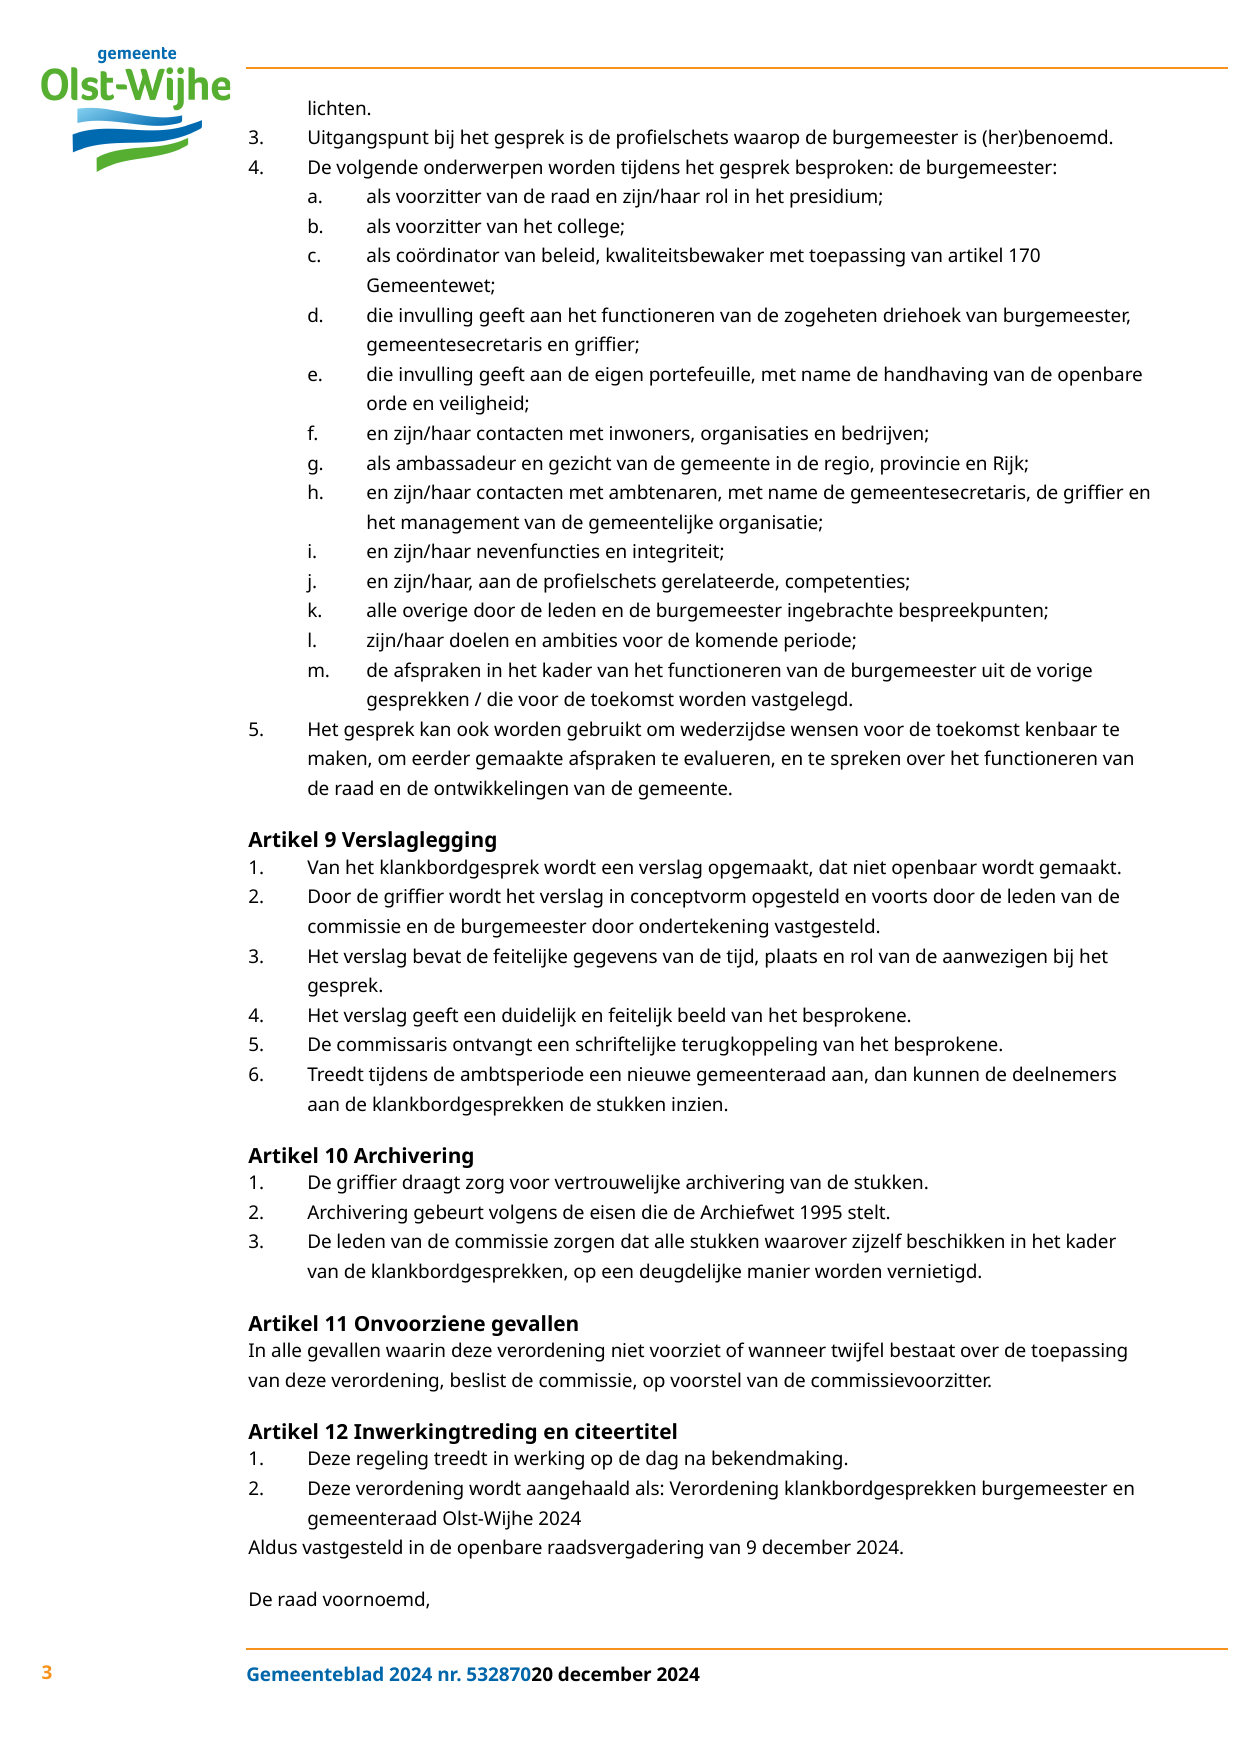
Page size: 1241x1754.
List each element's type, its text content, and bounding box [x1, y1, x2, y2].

text Artikel 11 Onvoorziene gevallen [248, 1309, 1152, 1337]
text Artikel 12 Inwerkingtreding en citeertitel [248, 1417, 1152, 1446]
list Het verslag geeft een duidelijk en feitelijk beeld van het besprokene. [248, 1002, 1152, 1028]
list Treedt tijdens de ambtsperiode een nieuwe gemeenteraad aan, dan kunnen de deelnemers aan de klankbordgesprekken de stukken inzien. [248, 1061, 1152, 1116]
list Deze regeling treedt in werking op de dag na bekendmaking. [248, 1446, 1152, 1471]
list als coördinator van beleid, kwaliteitsbewaker met toepassing van artikel 170 Gemeentewet; [307, 243, 1152, 298]
text Artikel 9 Verslaglegging [248, 826, 1152, 854]
text Artikel 10 Archivering [248, 1141, 1152, 1169]
list alle overige door de leden en de burgemeester ingebrachte bespreekpunten; [307, 598, 1152, 623]
list Het gesprek kan ook worden gebruikt om wederzijdse wensen voor de toekomst kenbaar te maken, om eerder gemaakte afspraken te evalueren, en te spreken over het functioneren van de raad en de ontwikkelingen van de gemeente. [248, 716, 1152, 801]
list en zijn/haar contacten met inwoners, organisaties en bedrijven; [307, 420, 1152, 446]
list als voorzitter van de raad en zijn/haar rol in het presidium; [307, 183, 1152, 209]
list lichten. [248, 95, 1152, 121]
text In alle gevallen waarin deze verordening niet voorziet of wanneer twijfel bestaat over de toepassing van deze verordening, beslist de commissie, op voorstel van de commissievoorzitter. [248, 1337, 1152, 1392]
picture [41, 47, 231, 172]
list en zijn/haar, aan de profielschets gerelateerde, competenties; [307, 568, 1152, 594]
list de afspraken in het kader van het functioneren van de burgemeester uit de vorige gesprekken / die voor de toekomst worden vastgelegd. [307, 657, 1152, 712]
list De griffier draagt zorg voor vertrouwelijke archivering van de stukken. [248, 1169, 1152, 1195]
list De leden van de commissie zorgen dat alle stukken waarover zijzelf beschikken in het kader van de klankbordgesprekken, op een deugdelijke manier worden vernietigd. [248, 1229, 1152, 1284]
list Uitgangspunt bij het gesprek is de profielschets waarop de burgemeester is (her)benoemd. [248, 124, 1152, 150]
text Aldus vastgesteld in de openbare raadsvergadering van 9 december 2024. [248, 1534, 1152, 1560]
list zijn/haar doelen en ambities voor de komende periode; [307, 627, 1152, 653]
list Archivering gebeurt volgens de eisen die de Archiefwet 1995 stelt. [248, 1199, 1152, 1225]
list De commissaris ontvangt een schriftelijke terugkoppeling van het besprokene. [248, 1032, 1152, 1057]
list Door de griffier wordt het verslag in conceptvorm opgesteld en voorts door de leden van de commissie en de burgemeester door ondertekening vastgesteld. [248, 884, 1152, 939]
list Het verslag bevat de feitelijke gegevens van de tijd, plaats en rol van de aanwezigen bij het gesprek. [248, 943, 1152, 998]
list die invulling geeft aan de eigen portefeuille, met name de handhaving van de openbare orde en veiligheid; [307, 361, 1152, 416]
list als ambassadeur en gezicht van de gemeente in de regio, provincie en Rijk; [307, 450, 1152, 476]
list en zijn/haar contacten met ambtenaren, met name de gemeentesecretaris, de griffier en het management van de gemeentelijke organisatie; [307, 479, 1152, 535]
list die invulling geeft aan het functioneren van de zogeheten driehoek van burgemeester, gemeentesecretaris en griffier; [307, 302, 1152, 357]
list Van het klankbordgesprek wordt een verslag opgemaakt, dat niet openbaar wordt gemaakt. [248, 854, 1152, 880]
list Deze verordening wordt aangehaald als: Verordening klankbordgesprekken burgemeester en gemeenteraad Olst-Wijhe 2024 [248, 1475, 1152, 1531]
list De volgende onderwerpen worden tijdens het gesprek besproken: de burgemeester: [248, 154, 1152, 180]
list en zijn/haar nevenfuncties en integriteit; [307, 538, 1152, 564]
text De raad voornoemd, [248, 1586, 1152, 1612]
list als voorzitter van het college; [307, 213, 1152, 239]
